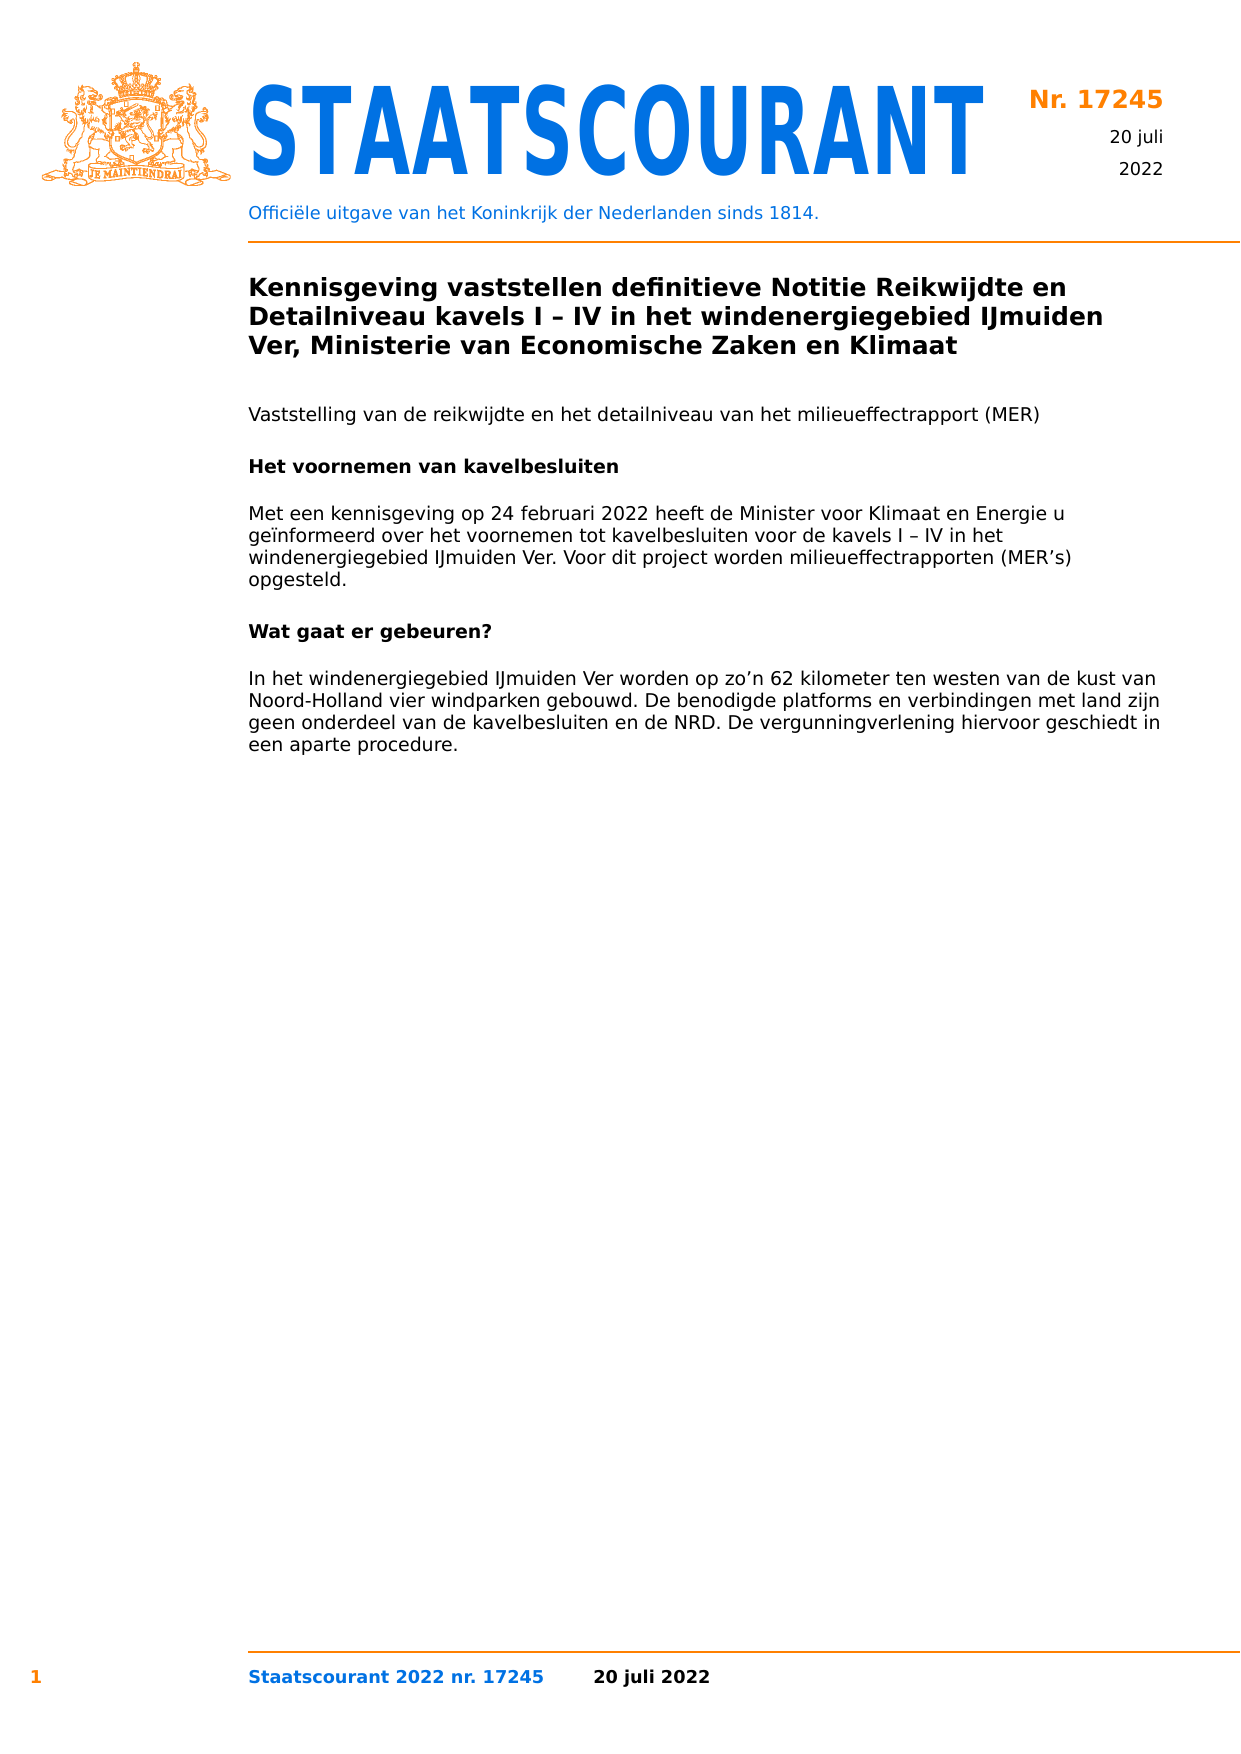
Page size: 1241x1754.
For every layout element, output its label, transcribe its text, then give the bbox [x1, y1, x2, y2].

table_header Nr. 17245 [998, 62, 1240, 121]
picture [41, 62, 231, 186]
subtitle Het voornemen van kavelbesluiten [248, 456, 1163, 478]
text Vaststelling van de reikwijdte en het detailniveau van het milieueffectrapport (MER) [248, 404, 1163, 426]
table_cell 2022 [998, 153, 1240, 203]
table_header STAATSCOURANT [248, 62, 998, 203]
subtitle Kennisgeving vaststellen definitieve Notitie Reikwijdte en Detailniveau kavels I – IV in het windenergiegebied IJmuiden Ver, Ministerie van Economische Zaken en Klimaat [248, 273, 1163, 361]
table_header [25, 62, 248, 241]
subtitle Wat gaat er gebeuren? [248, 621, 1163, 643]
text Met een kennisgeving op 24 februari 2022 heeft de Minister voor Klimaat en Energie u geïnformeerd over het voornemen tot kavelbesluiten voor de kavels I – IV in het windenergiegebied IJmuiden Ver. Voor dit project worden milieueffectrapporten (MER’s) opgesteld. [248, 503, 1163, 591]
table_cell Officiële uitgave van het Koninkrijk der Nederlanden sinds 1814. [248, 203, 1240, 241]
text In het windenergiegebied IJmuiden Ver worden op zo’n 62 kilometer ten westen van de kust van Noord-Holland vier windparken gebouwd. De benodigde platforms en verbindingen met land zijn geen onderdeel van de kavelbesluiten en de NRD. De vergunningverlening hiervoor geschiedt in een aparte procedure. [248, 668, 1163, 756]
table_cell 20 juli [998, 121, 1240, 153]
